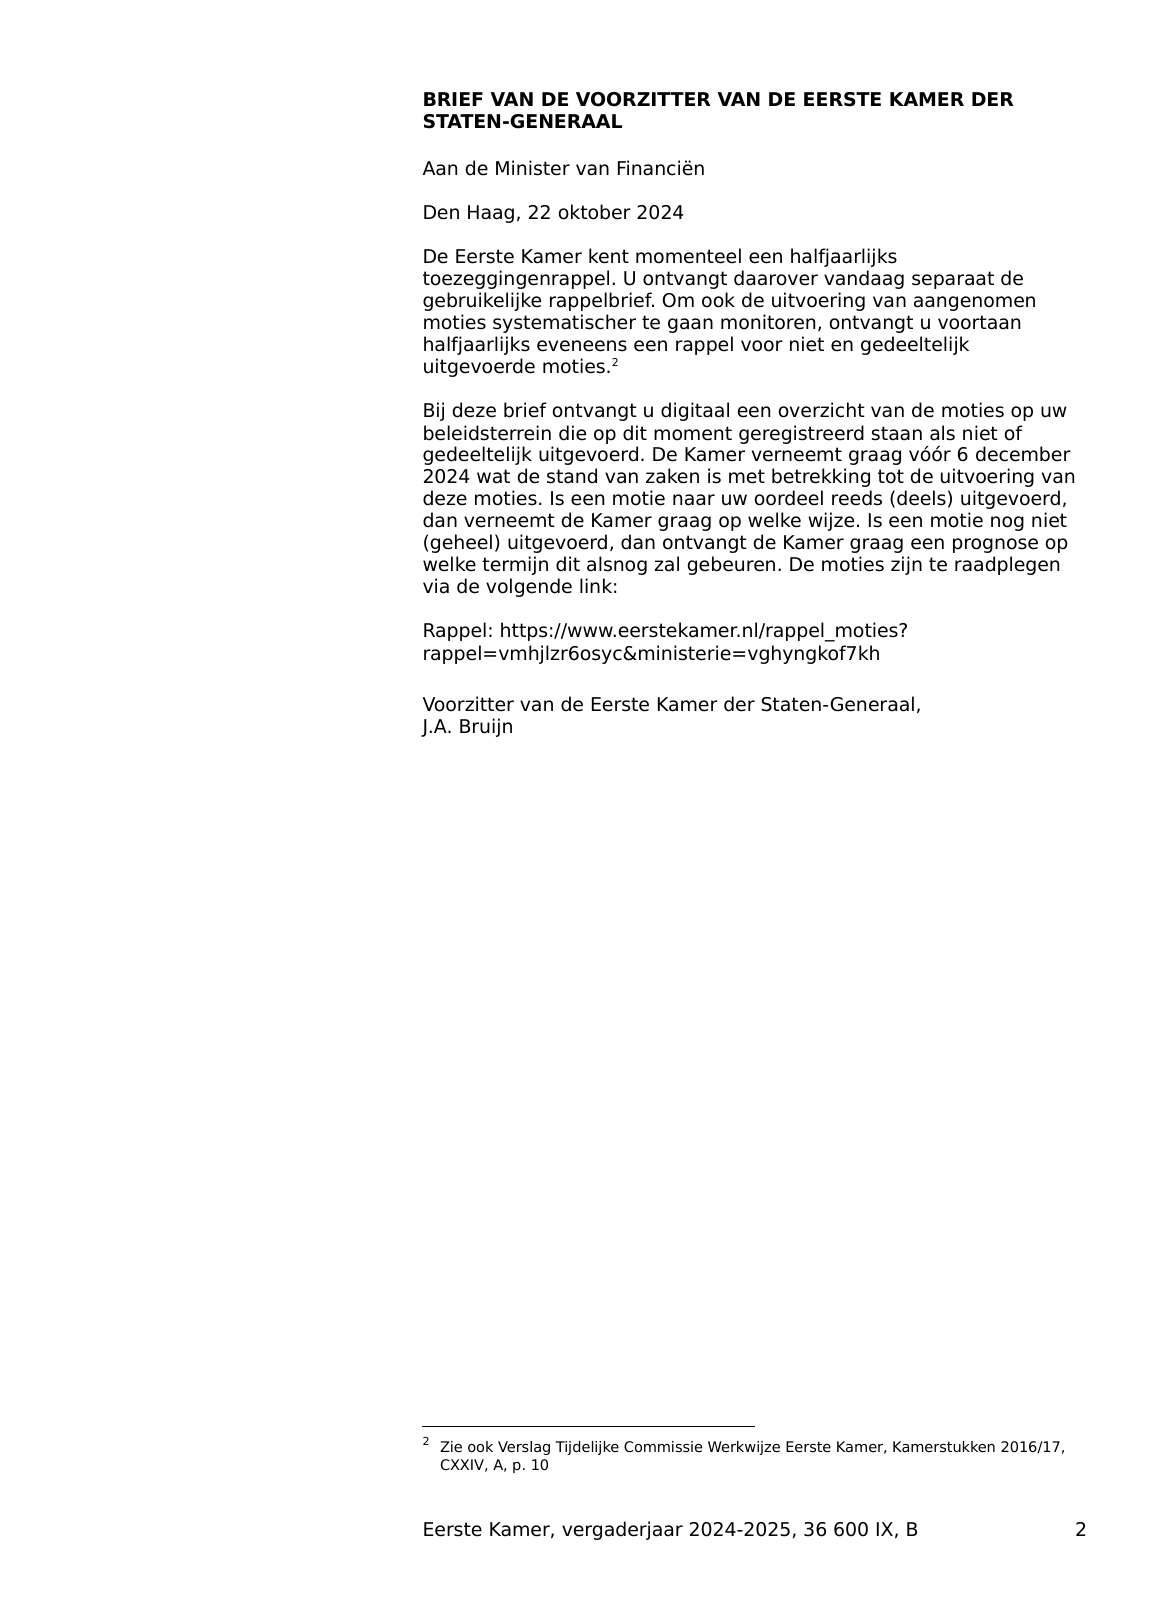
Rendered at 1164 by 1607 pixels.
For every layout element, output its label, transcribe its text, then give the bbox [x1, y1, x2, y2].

text Voorzitter van de Eerste Kamer der Staten-Generaal, J.A. Bruijn [422, 694, 1087, 738]
text Aan de Minister van Financiën [422, 158, 1087, 180]
text Zie ook Verslag Tijdelijke Commissie Werkwijze Eerste Kamer, Kamerstukken 2016/17, CXXIV, A, p. 10 [422, 1435, 1087, 1474]
text De Eerste Kamer kent momenteel een halfjaarlijks toezeggingenrappel. U ontvangt daarover vandaag separaat de gebruikelijke rappelbrief. Om ook de uitvoering van aangenomen moties systematischer te gaan monitoren, ontvangt u voortaan halfjaarlijks eveneens een rappel voor niet en gedeeltelijk uitgevoerde moties. [422, 246, 1087, 378]
text Den Haag, 22 oktober 2024 [422, 202, 1087, 224]
text Rappel: https://www.eerstekamer.nl/rappel_moties?rappel=vmhjlzr6osyc&ministerie=vghyngkof7kh [422, 620, 1087, 664]
text Bij deze brief ontvangt u digitaal een overzicht van de moties op uw beleidsterrein die op dit moment geregistreerd staan als niet of gedeeltelijk uitgevoerd. De Kamer verneemt graag vóór 6 december 2024 wat de stand van zaken is met betrekking tot de uitvoering van deze moties. Is een motie naar uw oordeel reeds (deels) uitgevoerd, dan verneemt de Kamer graag op welke wijze. Is een motie nog niet (geheel) uitgevoerd, dan ontvangt de Kamer graag een prognose op welke termijn dit alsnog zal gebeuren. De moties zijn te raadplegen via de volgende link: [422, 400, 1087, 598]
subtitle BRIEF VAN DE VOORZITTER VAN DE EERSTE KAMER DER STATEN-GENERAAL [422, 89, 1087, 133]
